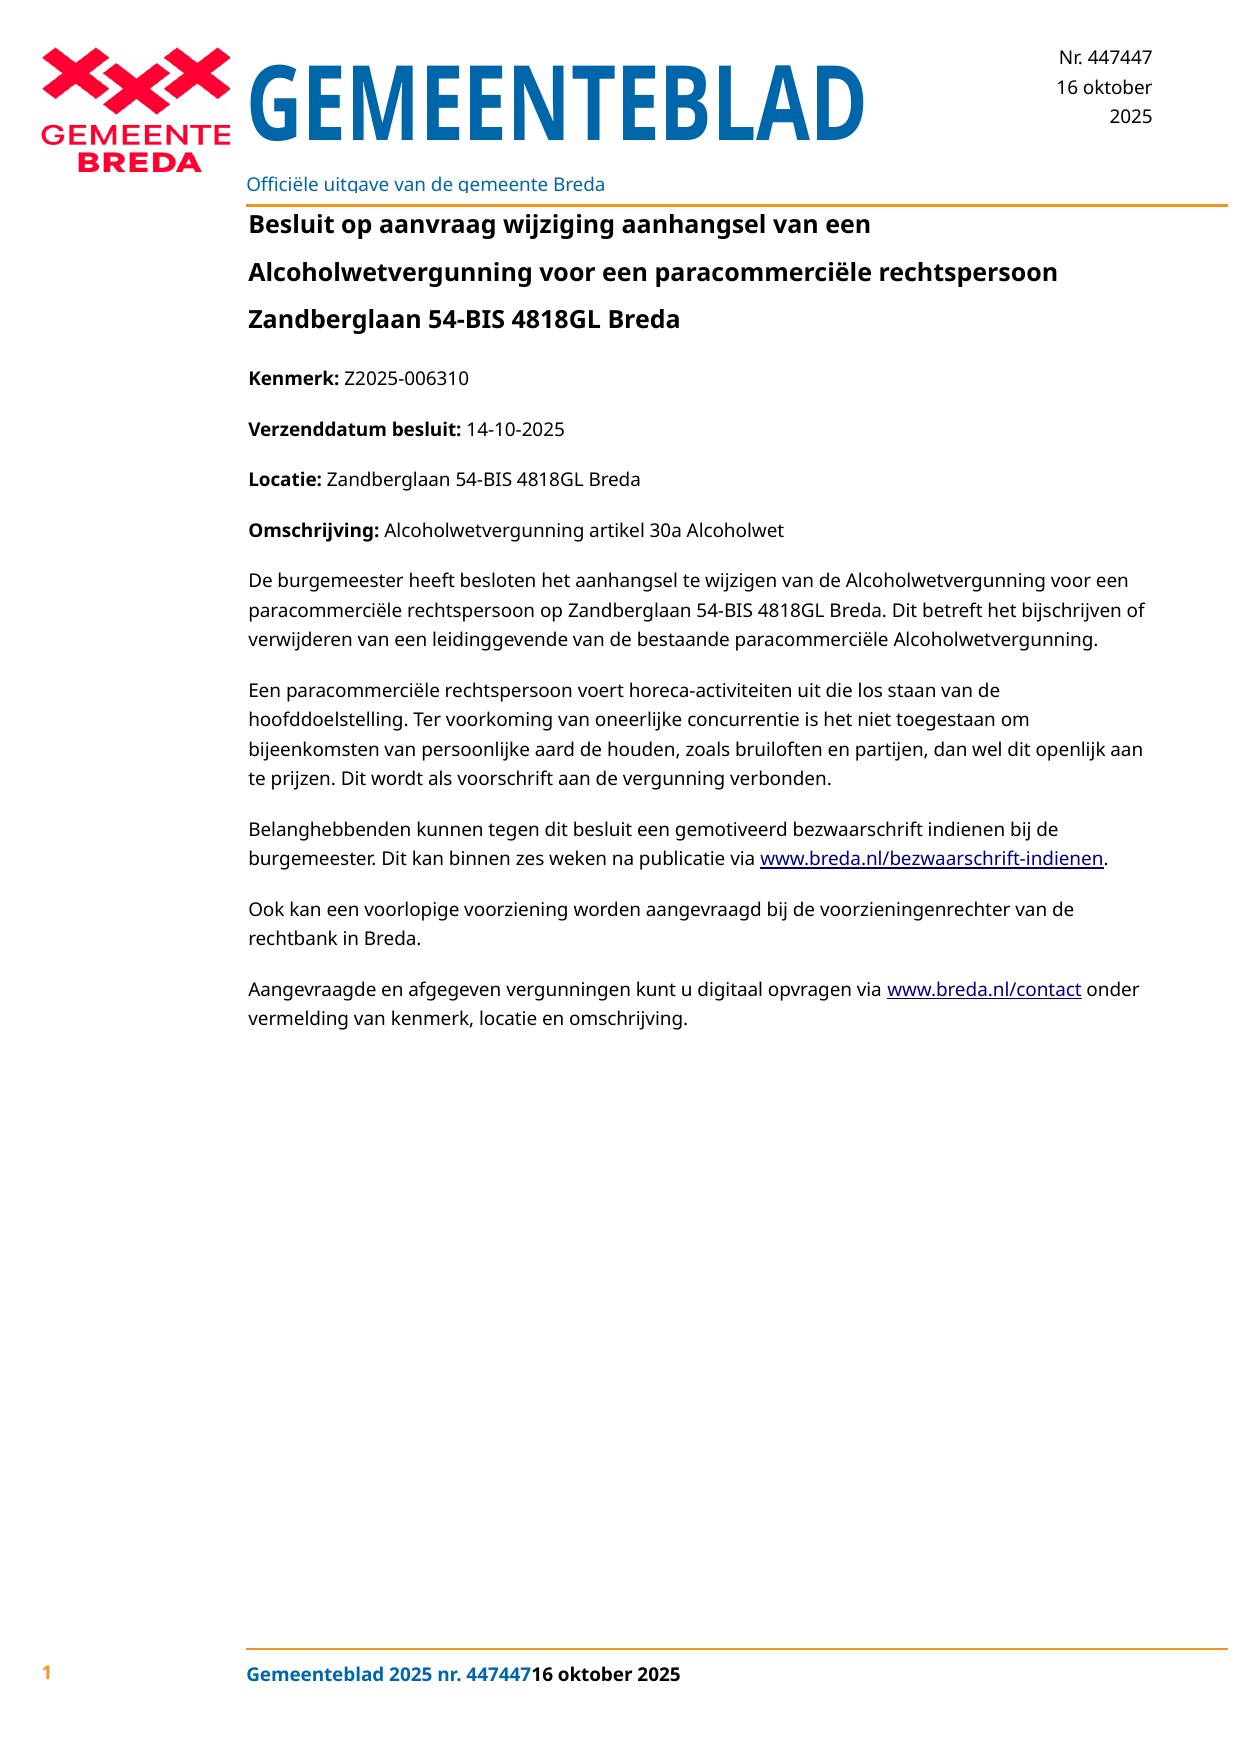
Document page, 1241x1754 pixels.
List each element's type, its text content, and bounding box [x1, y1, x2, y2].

text Belanghebbenden kunnen tegen dit besluit een gemotiveerd bezwaarschrift indienen bij de burgemeester. Dit kan binnen zes weken na publicatie via www.breda.nl/bezwaarschrift-indienen. [248, 816, 1152, 871]
text Kenmerk: Z2025-006310 [248, 366, 1152, 391]
text Besluit op aanvraag wijziging aanhangsel van een Alcoholwetvergunning voor een paracommerciële rechtspersoon Zandberglaan 54-BIS 4818GL Breda [248, 207, 1152, 336]
picture [41, 47, 231, 172]
text Locatie: Zandberglaan 54-BIS 4818GL Breda [248, 466, 1152, 492]
text Ook kan een voorlopige voorziening worden aangevraagd bij de voorzieningenrechter van de rechtbank in Breda. [248, 896, 1152, 951]
text Een paracommerciële rechtspersoon voert horeca-activiteiten uit die los staan van de hoofddoelstelling. Ter voorkoming van oneerlijke concurrentie is het niet toegestaan om bijeenkomsten van persoonlijke aard de houden, zoals bruiloften en partijen, dan wel dit openlijk aan te prijzen. Dit wordt als voorschrift aan de vergunning verbonden. [248, 677, 1152, 791]
text Aangevraagde en afgegeven vergunningen kunt u digitaal opvragen via www.breda.nl/contact onder vermelding van kenmerk, locatie en omschrijving. [248, 976, 1152, 1031]
text De burgemeester heeft besloten het aanhangsel te wijzigen van de Alcoholwetvergunning voor een paracommerciële rechtspersoon op Zandberglaan 54-BIS 4818GL Breda. Dit betreft het bijschrijven of verwijderen van een leidinggevende van de bestaande paracommerciële Alcoholwetvergunning. [248, 567, 1152, 652]
text Verzenddatum besluit: 14-10-2025 [248, 416, 1152, 442]
text Omschrijving: Alcoholwetvergunning artikel 30a Alcoholwet [248, 517, 1152, 542]
